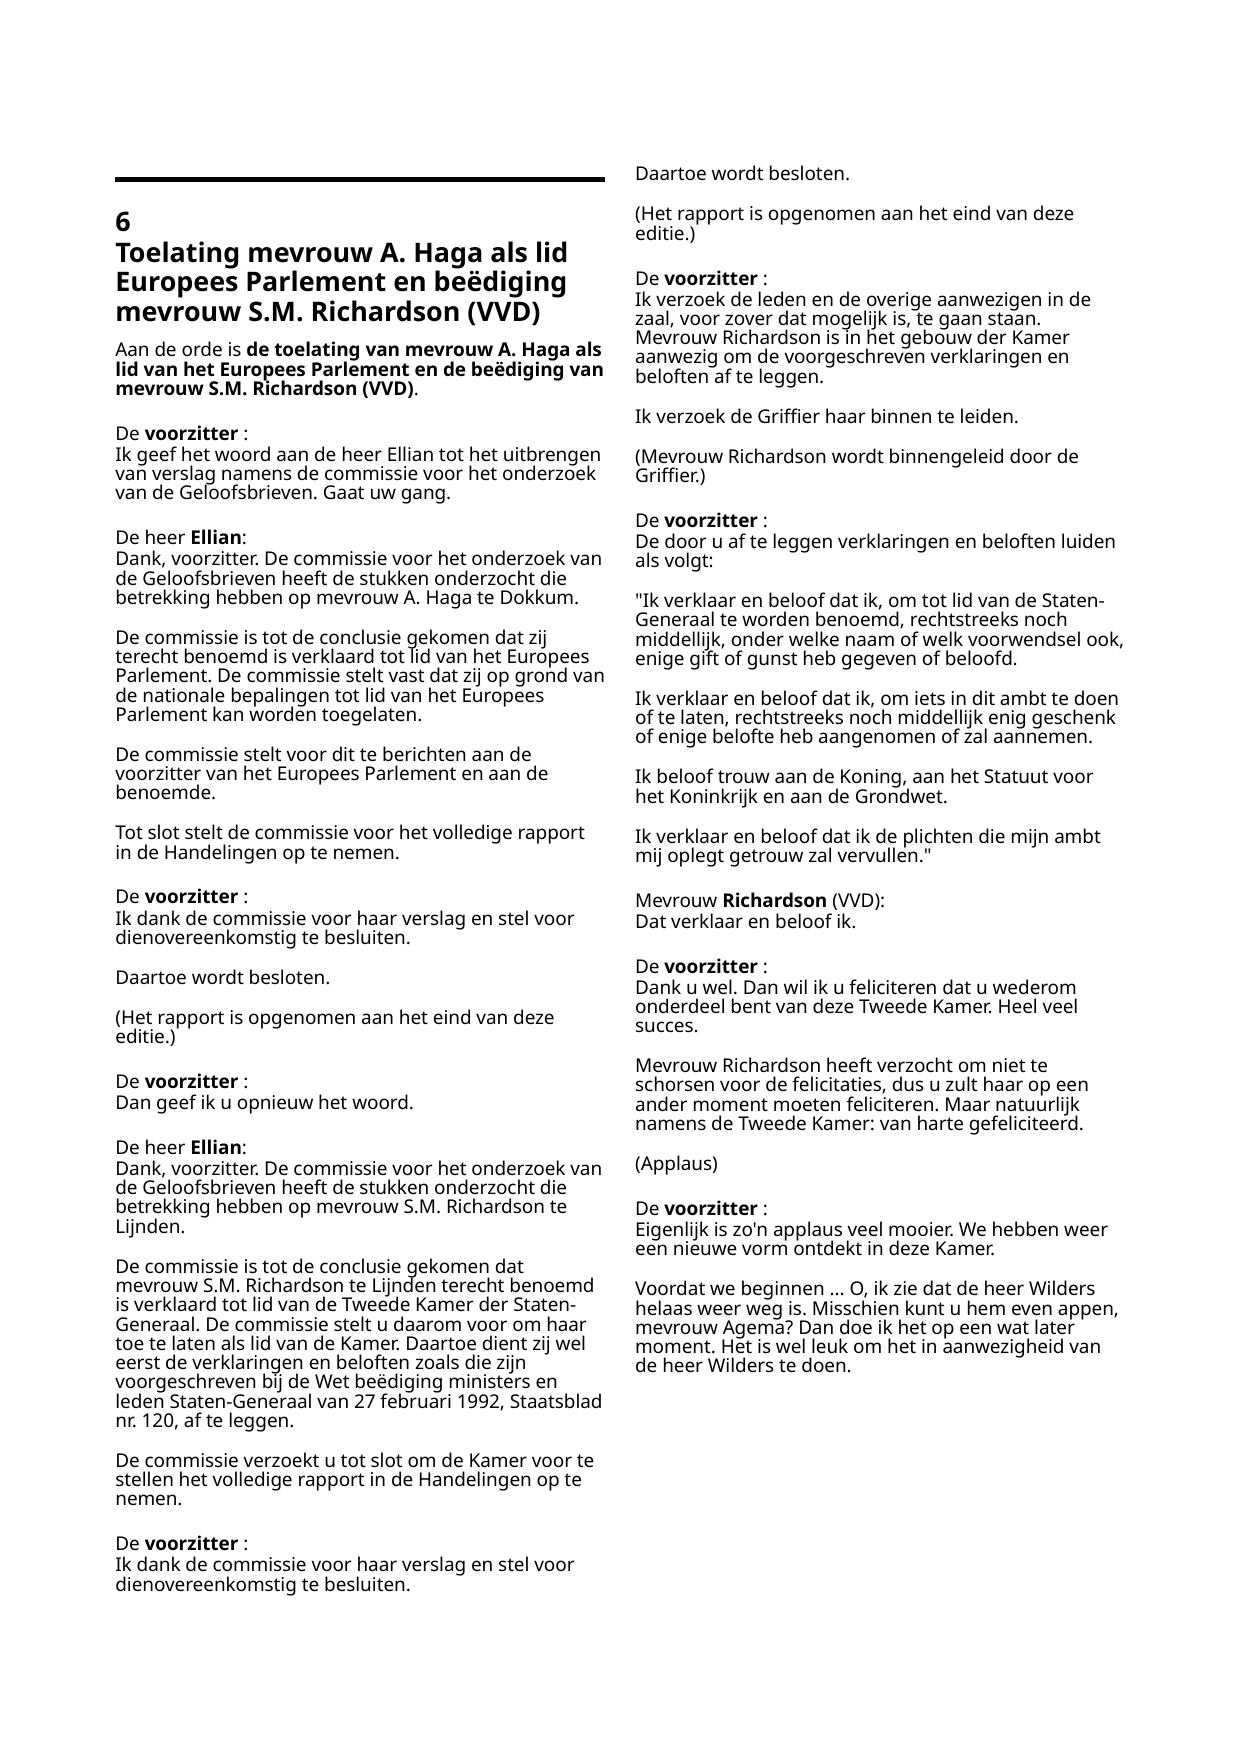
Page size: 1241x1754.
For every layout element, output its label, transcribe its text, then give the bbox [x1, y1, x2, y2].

text De door u af te leggen verklaringen en beloften luiden als volgt: [635, 533, 1125, 571]
text De voorzitter : [635, 265, 1125, 291]
text De voorzitter : [115, 1531, 605, 1556]
text De voorzitter : [635, 953, 1125, 979]
text Dank, voorzitter. De commissie voor het onderzoek van de Geloofsbrieven heeft de stukken onderzocht die betrekking hebben op mevrouw S.M. Richardson te Lijnden. [115, 1160, 605, 1237]
text De voorzitter : [115, 420, 605, 446]
text Daartoe wordt besloten. [115, 969, 605, 988]
text De commissie is tot de conclusie gekomen dat mevrouw S.M. Richardson te Lijnden terecht benoemd is verklaard tot lid van de Tweede Kamer der Staten-Generaal. De commissie stelt u daarom voor om haar toe te laten als lid van de Kamer. Daartoe dient zij wel eerst de verklaringen en beloften zoals die zijn voorgeschreven bij de Wet beëdiging ministers en leden Staten-Generaal van 27 februari 1992, Staatsblad nr. 120, af te leggen. [115, 1258, 605, 1431]
text Eigenlijk is zo'n applaus veel mooier. We hebben weer een nieuwe vorm ontdekt in deze Kamer. [635, 1221, 1125, 1259]
text (Het rapport is opgenomen aan het eind van deze editie.) [115, 1009, 605, 1047]
text Voordat we beginnen ... O, ik zie dat de heer Wilders helaas weer weg is. Misschien kunt u hem even appen, mevrouw Agema? Dan doe ik het op een wat later moment. Het is wel leuk om het in aanwezigheid van de heer Wilders te doen. [635, 1280, 1125, 1377]
text Mevrouw Richardson (VVD): [635, 887, 1125, 913]
text Ik verzoek de Griffier haar binnen te leiden. [635, 408, 1125, 427]
text Aan de orde is de toelating van mevrouw A. Haga als lid van het Europees Parlement en de beëdiging van mevrouw S.M. Richardson (VVD). [115, 341, 605, 399]
text Toelating mevrouw A. Haga als lid Europees Parlement en beëdiging mevrouw S.M. Richardson (VVD) [115, 239, 605, 341]
text Ik beloof trouw aan de Koning, aan het Statuut voor het Koninkrijk en aan de Grondwet. [635, 768, 1125, 807]
text De commissie is tot de conclusie gekomen dat zij terecht benoemd is verklaard tot lid van het Europees Parlement. De commissie stelt vast dat zij op grond van de nationale bepalingen tot lid van het Europees Parlement kan worden toegelaten. [115, 629, 605, 725]
text De heer Ellian: [115, 1134, 605, 1160]
text Dat verklaar en beloof ik. [635, 913, 1125, 932]
text Ik verzoek de leden en de overige aanwezigen in de zaal, voor zover dat mogelijk is, te gaan staan. Mevrouw Richardson is in het gebouw der Kamer aanwezig om de voorgeschreven verklaringen en beloften af te leggen. [635, 291, 1125, 387]
text 6 [115, 203, 605, 239]
text De voorzitter : [635, 507, 1125, 533]
text Ik geef het woord aan de heer Ellian tot het uitbrengen van verslag namens de commissie voor het onderzoek van de Geloofsbrieven. Gaat uw gang. [115, 446, 605, 504]
text Ik dank de commissie voor haar verslag en stel voor dienovereenkomstig te besluiten. [115, 909, 605, 948]
text Dank, voorzitter. De commissie voor het onderzoek van de Geloofsbrieven heeft de stukken onderzocht die betrekking hebben op mevrouw A. Haga te Dokkum. [115, 550, 605, 608]
text Ik verklaar en beloof dat ik de plichten die mijn ambt mij oplegt getrouw zal vervullen." [635, 828, 1125, 866]
text "Ik verklaar en beloof dat ik, om tot lid van de Staten-Generaal te worden benoemd, rechtstreeks noch middellijk, onder welke naam of welk voorwendsel ook, enige gift of gunst heb gegeven of beloofd. [635, 592, 1125, 669]
text Ik verklaar en beloof dat ik, om iets in dit ambt te doen of te laten, rechtstreeks noch middellijk enig geschenk of enige belofte heb aangenomen of zal aannemen. [635, 690, 1125, 748]
text (Mevrouw Richardson wordt binnengeleid door de Griffier.) [635, 448, 1125, 486]
text (Het rapport is opgenomen aan het eind van deze editie.) [635, 205, 1125, 244]
text Tot slot stelt de commissie voor het volledige rapport in de Handelingen op te nemen. [115, 824, 605, 863]
text De heer Ellian: [115, 524, 605, 550]
text De voorzitter : [115, 884, 605, 909]
text Dan geef ik u opnieuw het woord. [115, 1094, 605, 1113]
text (Applaus) [635, 1155, 1125, 1174]
text De voorzitter : [115, 1068, 605, 1094]
text De voorzitter : [635, 1195, 1125, 1221]
text Dank u wel. Dan wil ik u feliciteren dat u wederom onderdeel bent van deze Tweede Kamer. Heel veel succes. [635, 979, 1125, 1036]
text De commissie verzoekt u tot slot om de Kamer voor te stellen het volledige rapport in de Handelingen op te nemen. [115, 1452, 605, 1510]
text De commissie stelt voor dit te berichten aan de voorzitter van het Europees Parlement en aan de benoemde. [115, 746, 605, 804]
text Mevrouw Richardson heeft verzocht om niet te schorsen voor de felicitaties, dus u zult haar op een ander moment moeten feliciteren. Maar natuurlijk namens de Tweede Kamer: van harte gefeliciteerd. [635, 1057, 1125, 1134]
text Ik dank de commissie voor haar verslag en stel voor dienovereenkomstig te besluiten. [115, 1556, 605, 1595]
text Daartoe wordt besloten. [635, 165, 1125, 184]
